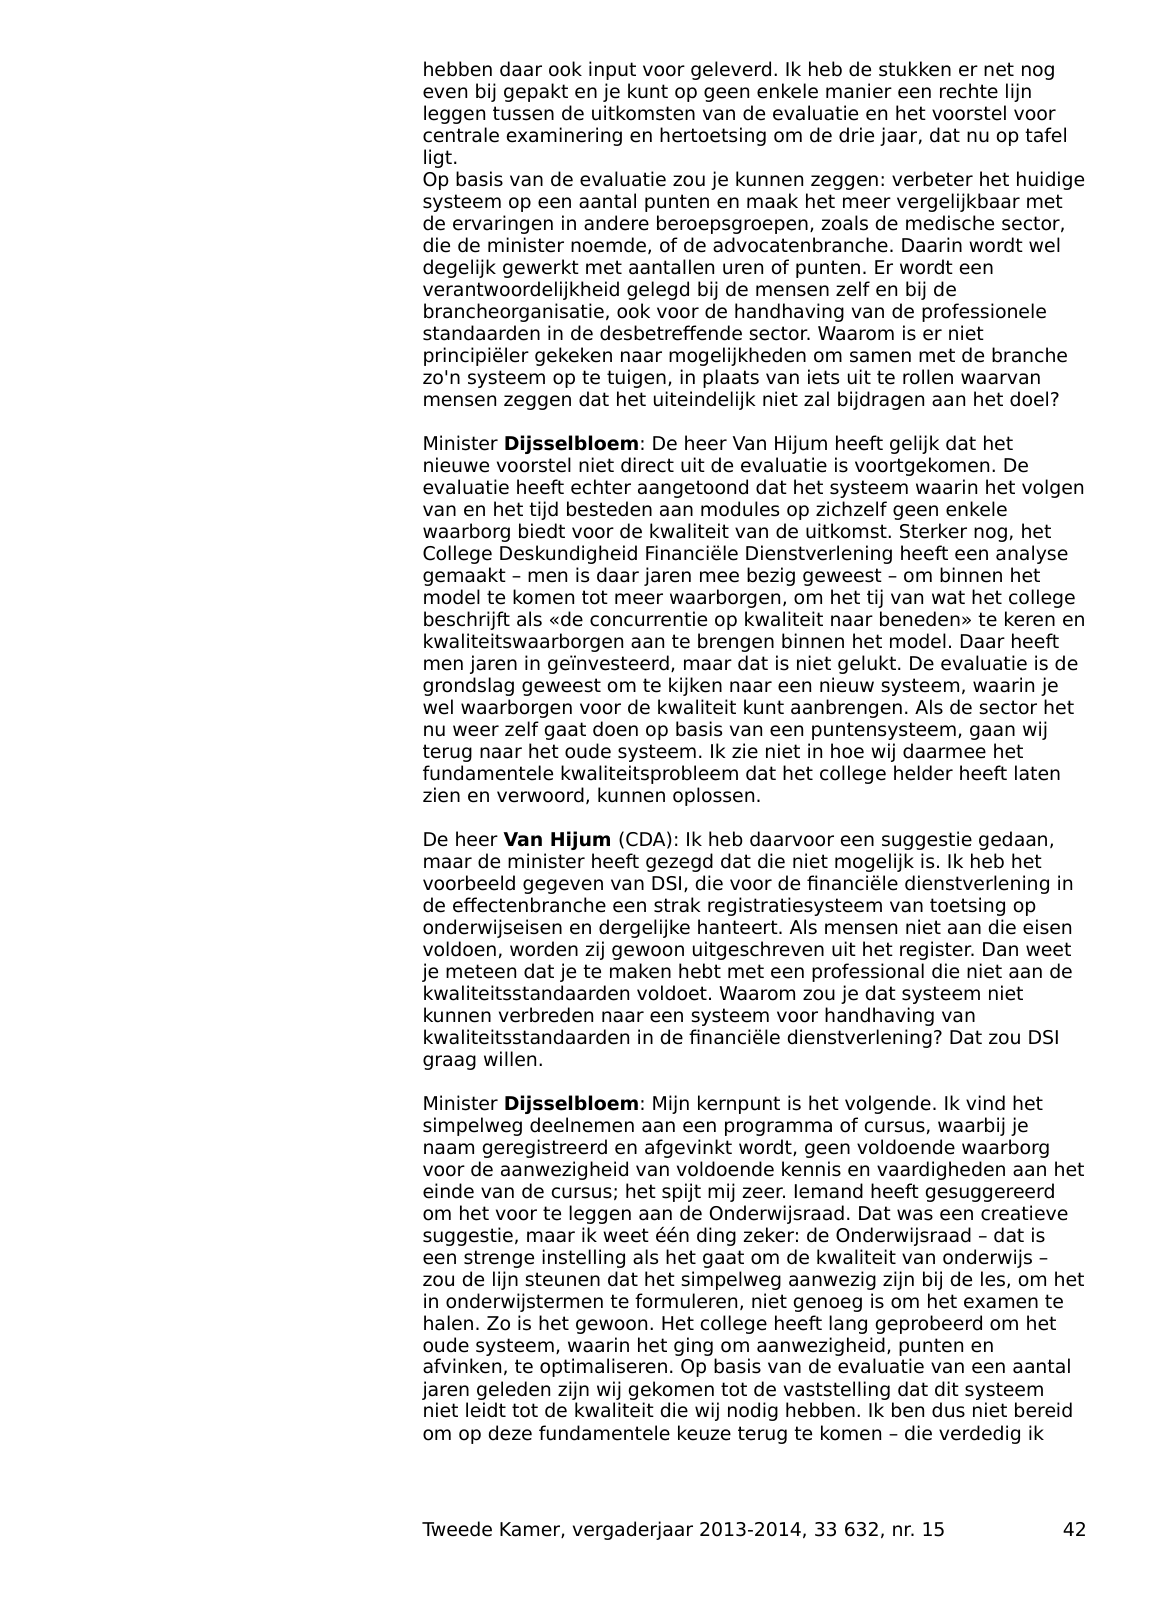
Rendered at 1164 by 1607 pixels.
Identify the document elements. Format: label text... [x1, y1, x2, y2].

text hebben daar ook input voor geleverd. Ik heb de stukken er net nog even bij gepakt en je kunt op geen enkele manier een rechte lijn leggen tussen de uitkomsten van de evaluatie en het voorstel voor centrale examinering en hertoetsing om de drie jaar, dat nu op tafel ligt. [422, 59, 1087, 169]
text Minister Dijsselbloem: Mijn kernpunt is het volgende. Ik vind het simpelweg deelnemen aan een programma of cursus, waarbij je naam geregistreerd en afgevinkt wordt, geen voldoende waarborg voor de aanwezigheid van voldoende kennis en vaardigheden aan het einde van de cursus; het spijt mij zeer. Iemand heeft gesuggereerd om het voor te leggen aan de Onderwijsraad. Dat was een creatieve suggestie, maar ik weet één ding zeker: de Onderwijsraad – dat is een strenge instelling als het gaat om de kwaliteit van onderwijs – zou de lijn steunen dat het simpelweg aanwezig zijn bij de les, om het in onderwijstermen te formuleren, niet genoeg is om het examen te halen. Zo is het gewoon. Het college heeft lang geprobeerd om het oude systeem, waarin het ging om aanwezigheid, punten en afvinken, te optimaliseren. Op basis van de evaluatie van een aantal jaren geleden zijn wij gekomen tot de vaststelling dat dit systeem niet leidt tot de kwaliteit die wij nodig hebben. Ik ben dus niet bereid om op deze fundamentele keuze terug te komen – die verdedig ik [422, 1093, 1087, 1444]
text Minister Dijsselbloem: De heer Van Hijum heeft gelijk dat het nieuwe voorstel niet direct uit de evaluatie is voortgekomen. De evaluatie heeft echter aangetoond dat het systeem waarin het volgen van en het tijd besteden aan modules op zichzelf geen enkele waarborg biedt voor de kwaliteit van de uitkomst. Sterker nog, het College Deskundigheid Financiële Dienstverlening heeft een analyse gemaakt – men is daar jaren mee bezig geweest – om binnen het model te komen tot meer waarborgen, om het tij van wat het college beschrijft als «de concurrentie op kwaliteit naar beneden» te keren en kwaliteitswaarborgen aan te brengen binnen het model. Daar heeft men jaren in geïnvesteerd, maar dat is niet gelukt. De evaluatie is de grondslag geweest om te kijken naar een nieuw systeem, waarin je wel waarborgen voor de kwaliteit kunt aanbrengen. Als de sector het nu weer zelf gaat doen op basis van een puntensysteem, gaan wij terug naar het oude systeem. Ik zie niet in hoe wij daarmee het fundamentele kwaliteitsprobleem dat het college helder heeft laten zien en verwoord, kunnen oplossen. [422, 433, 1087, 807]
text Op basis van de evaluatie zou je kunnen zeggen: verbeter het huidige systeem op een aantal punten en maak het meer vergelijkbaar met de ervaringen in andere beroepsgroepen, zoals de medische sector, die de minister noemde, of de advocatenbranche. Daarin wordt wel degelijk gewerkt met aantallen uren of punten. Er wordt een verantwoordelijkheid gelegd bij de mensen zelf en bij de brancheorganisatie, ook voor de handhaving van de professionele standaarden in de desbetreffende sector. Waarom is er niet principiëler gekeken naar mogelijkheden om samen met de branche zo'n systeem op te tuigen, in plaats van iets uit te rollen waarvan mensen zeggen dat het uiteindelijk niet zal bijdragen aan het doel? [422, 169, 1087, 411]
text De heer Van Hijum (CDA): Ik heb daarvoor een suggestie gedaan, maar de minister heeft gezegd dat die niet mogelijk is. Ik heb het voorbeeld gegeven van DSI, die voor de financiële dienstverlening in de effectenbranche een strak registratiesysteem van toetsing op onderwijseisen en dergelijke hanteert. Als mensen niet aan die eisen voldoen, worden zij gewoon uitgeschreven uit het register. Dan weet je meteen dat je te maken hebt met een professional die niet aan de kwaliteitsstandaarden voldoet. Waarom zou je dat systeem niet kunnen verbreden naar een systeem voor handhaving van kwaliteitsstandaarden in de financiële dienstverlening? Dat zou DSI graag willen. [422, 829, 1087, 1071]
